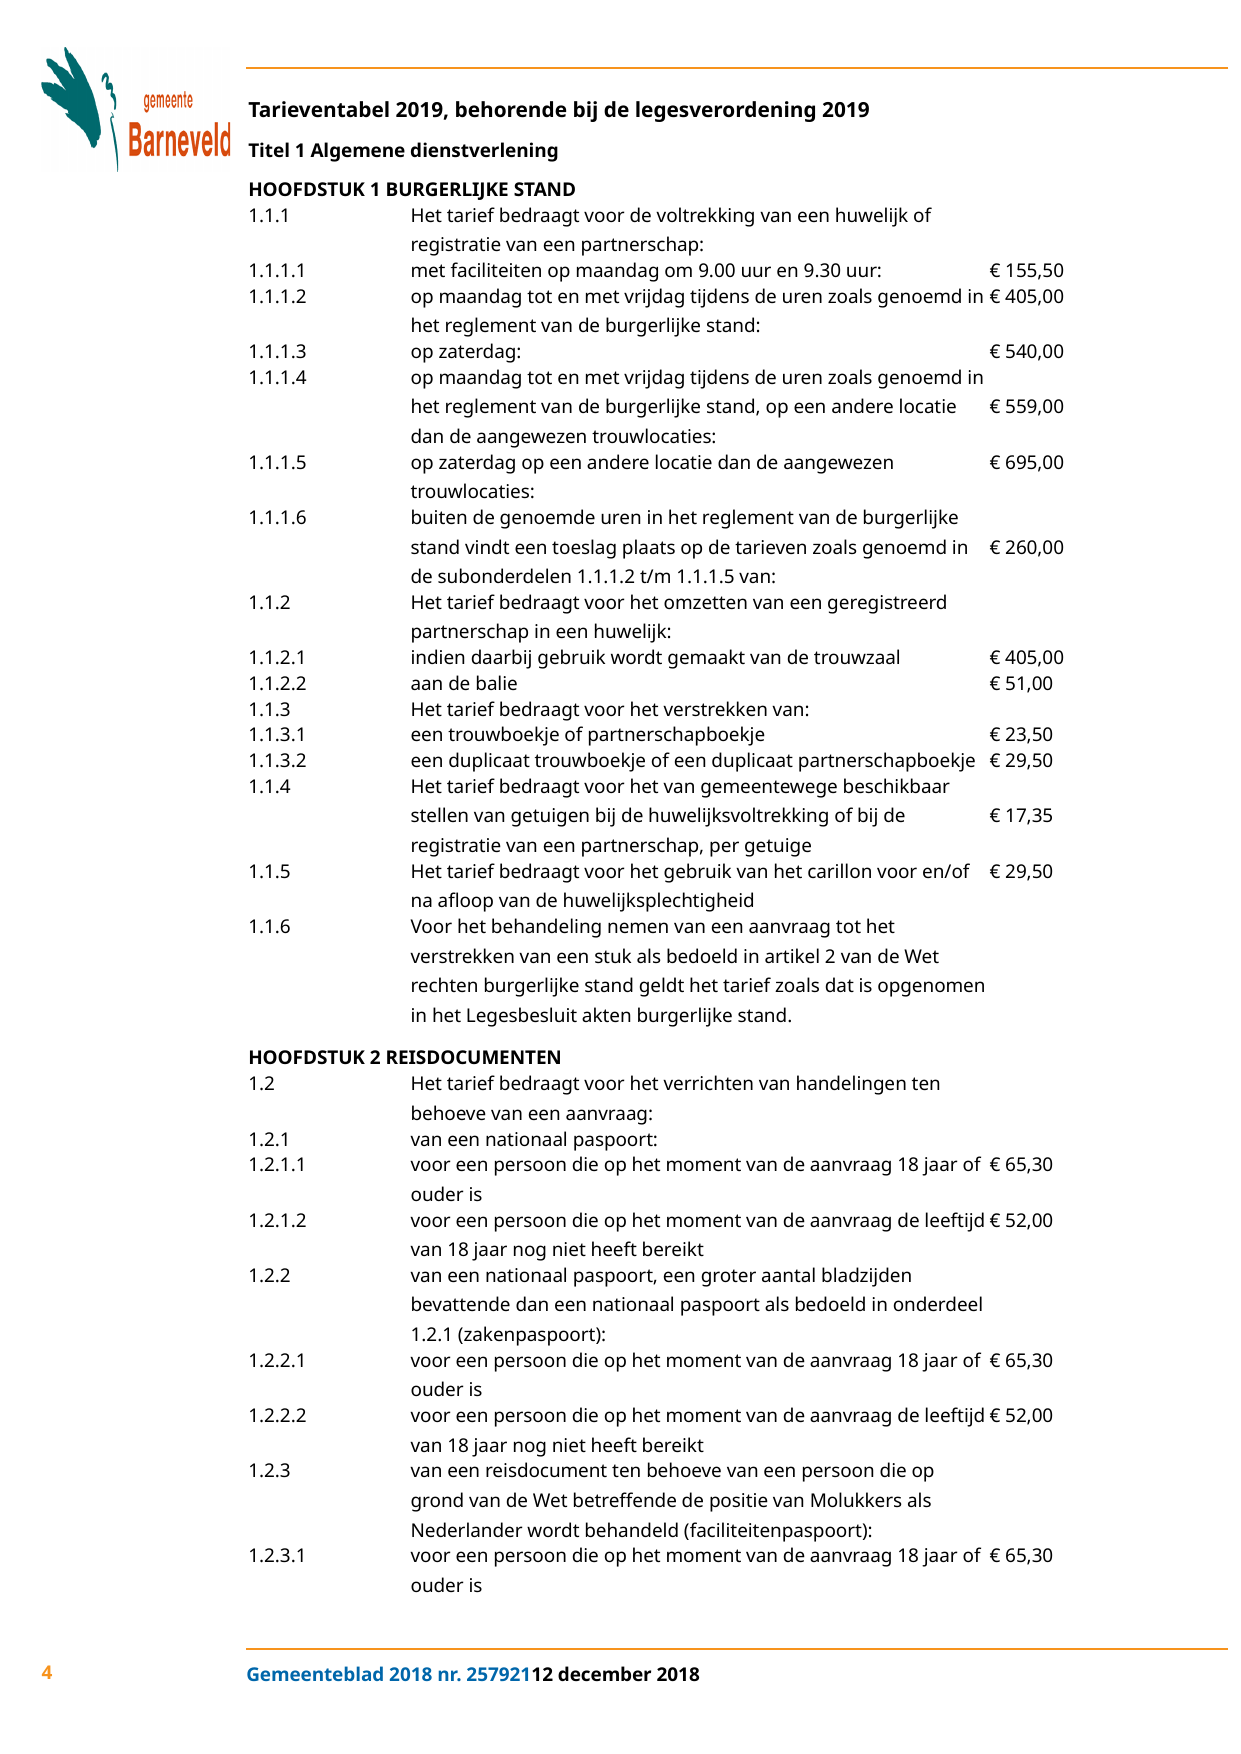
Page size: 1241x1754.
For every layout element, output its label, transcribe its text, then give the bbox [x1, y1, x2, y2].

table_cell 1.2.1.2 [248, 1207, 410, 1262]
table_cell 1.2.3 [248, 1458, 410, 1542]
table_cell Het tarief bedraagt voor het verstrekken van: [410, 696, 989, 722]
table_cell 1.2.3.1 [248, 1543, 410, 1598]
picture [41, 47, 231, 172]
table_cell van een nationaal paspoort: [410, 1126, 989, 1151]
table_cell € 51,00 [989, 670, 1152, 696]
table_cell [989, 1126, 1152, 1151]
table_cell € 52,00 [989, 1402, 1152, 1458]
text Tarieventabel 2019, behorende bij de legesverordening 2019 [248, 95, 1152, 123]
table_cell € 260,00 [989, 504, 1152, 589]
table_cell op zaterdag op een andere locatie dan de aangewezen trouwlocaties: [410, 449, 989, 504]
table_header [989, 1070, 1152, 1126]
table_cell Het tarief bedraagt voor het omzetten van een geregistreerd partnerschap in een huwelijk: [410, 589, 989, 644]
table_cell 1.1.1.5 [248, 449, 410, 504]
table_cell op maandag tot en met vrijdag tijdens de uren zoals genoemd in het reglement van de burgerlijke stand, op een andere locatie dan de aangewezen trouwlocaties: [410, 364, 989, 449]
table_cell € 695,00 [989, 449, 1152, 504]
table_cell € 540,00 [989, 338, 1152, 364]
table_header Het tarief bedraagt voor de voltrekking van een huwelijk of registratie van een partnerschap: [410, 202, 989, 257]
table_cell € 29,50 [989, 858, 1152, 913]
table_cell van een nationaal paspoort, een groter aantal bladzijden bevattende dan een nationaal paspoort als bedoeld in onderdeel 1.2.1 (zakenpaspoort): [410, 1262, 989, 1347]
table_cell [989, 1262, 1152, 1347]
table_cell € 65,30 [989, 1543, 1152, 1598]
table_cell met faciliteiten op maandag om 9.00 uur en 9.30 uur: [410, 257, 989, 283]
table_cell een trouwboekje of partnerschapboekje [410, 722, 989, 747]
table_cell een duplicaat trouwboekje of een duplicaat partnerschapboekje [410, 748, 989, 773]
table_cell 1.1.4 [248, 773, 410, 858]
table_cell op maandag tot en met vrijdag tijdens de uren zoals genoemd in het reglement van de burgerlijke stand: [410, 283, 989, 338]
table_cell € 23,50 [989, 722, 1152, 747]
table_cell € 17,35 [989, 773, 1152, 858]
table_cell € 405,00 [989, 283, 1152, 338]
table_cell 1.1.2.1 [248, 645, 410, 670]
table_cell [989, 913, 1152, 1028]
table_cell € 29,50 [989, 748, 1152, 773]
table_cell 1.1.3.2 [248, 748, 410, 773]
table_cell voor een persoon die op het moment van de aanvraag 18 jaar of ouder is [410, 1543, 989, 1598]
table_cell van een reisdocument ten behoeve van een persoon die op grond van de Wet betreffende de positie van Molukkers als Nederlander wordt behandeld (faciliteitenpaspoort): [410, 1458, 989, 1542]
table_cell 1.2.2 [248, 1262, 410, 1347]
text Titel 1 Algemene dienstverlening [248, 137, 1152, 163]
table_cell Het tarief bedraagt voor het van gemeentewege beschikbaar stellen van getuigen bij de huwelijksvoltrekking of bij de registratie van een partnerschap, per getuige [410, 773, 989, 858]
table_header Het tarief bedraagt voor het verrichten van handelingen ten behoeve van een aanvraag: [410, 1070, 989, 1126]
table_cell 1.1.1.4 [248, 364, 410, 449]
table_header [989, 202, 1152, 257]
table_cell 1.2.1.1 [248, 1151, 410, 1207]
table_cell voor een persoon die op het moment van de aanvraag de leeftijd van 18 jaar nog niet heeft bereikt [410, 1402, 989, 1458]
table_cell 1.1.2 [248, 589, 410, 644]
table_cell [989, 1458, 1152, 1542]
table_cell voor een persoon die op het moment van de aanvraag 18 jaar of ouder is [410, 1347, 989, 1402]
table_cell 1.1.1.1 [248, 257, 410, 283]
table_cell [989, 589, 1152, 644]
table_cell € 65,30 [989, 1347, 1152, 1402]
table_header 1.2 [248, 1070, 410, 1126]
table_cell indien daarbij gebruik wordt gemaakt van de trouwzaal [410, 645, 989, 670]
table_cell 1.2.2.1 [248, 1347, 410, 1402]
table_cell 1.1.3 [248, 696, 410, 722]
text HOOFDSTUK 2 REISDOCUMENTEN [248, 1044, 1152, 1070]
table_cell 1.2.2.2 [248, 1402, 410, 1458]
table_cell aan de balie [410, 670, 989, 696]
table_cell 1.1.2.2 [248, 670, 410, 696]
table_cell buiten de genoemde uren in het reglement van de burgerlijke stand vindt een toeslag plaats op de tarieven zoals genoemd in de subonderdelen 1.1.1.2 t/m 1.1.1.5 van: [410, 504, 989, 589]
table_cell 1.1.5 [248, 858, 410, 913]
table_cell Voor het behandeling nemen van een aanvraag tot het verstrekken van een stuk als bedoeld in artikel 2 van de Wet rechten burgerlijke stand geldt het tarief zoals dat is opgenomen in het Legesbesluit akten burgerlijke stand. [410, 913, 989, 1028]
table_cell € 155,50 [989, 257, 1152, 283]
table_cell 1.1.1.6 [248, 504, 410, 589]
table_cell € 65,30 [989, 1151, 1152, 1207]
table_cell 1.2.1 [248, 1126, 410, 1151]
table_cell voor een persoon die op het moment van de aanvraag 18 jaar of ouder is [410, 1151, 989, 1207]
table_cell op zaterdag: [410, 338, 989, 364]
table_cell 1.1.6 [248, 913, 410, 1028]
text HOOFDSTUK 1 BURGERLIJKE STAND [248, 176, 1152, 202]
table_header 1.1.1 [248, 202, 410, 257]
table_cell € 559,00 [989, 364, 1152, 449]
table_cell 1.1.1.2 [248, 283, 410, 338]
table_cell € 52,00 [989, 1207, 1152, 1262]
table_cell Het tarief bedraagt voor het gebruik van het carillon voor en/of na afloop van de huwelijksplechtigheid [410, 858, 989, 913]
table_cell € 405,00 [989, 645, 1152, 670]
table_cell voor een persoon die op het moment van de aanvraag de leeftijd van 18 jaar nog niet heeft bereikt [410, 1207, 989, 1262]
table_cell [989, 696, 1152, 722]
table_cell 1.1.3.1 [248, 722, 410, 747]
table_cell 1.1.1.3 [248, 338, 410, 364]
